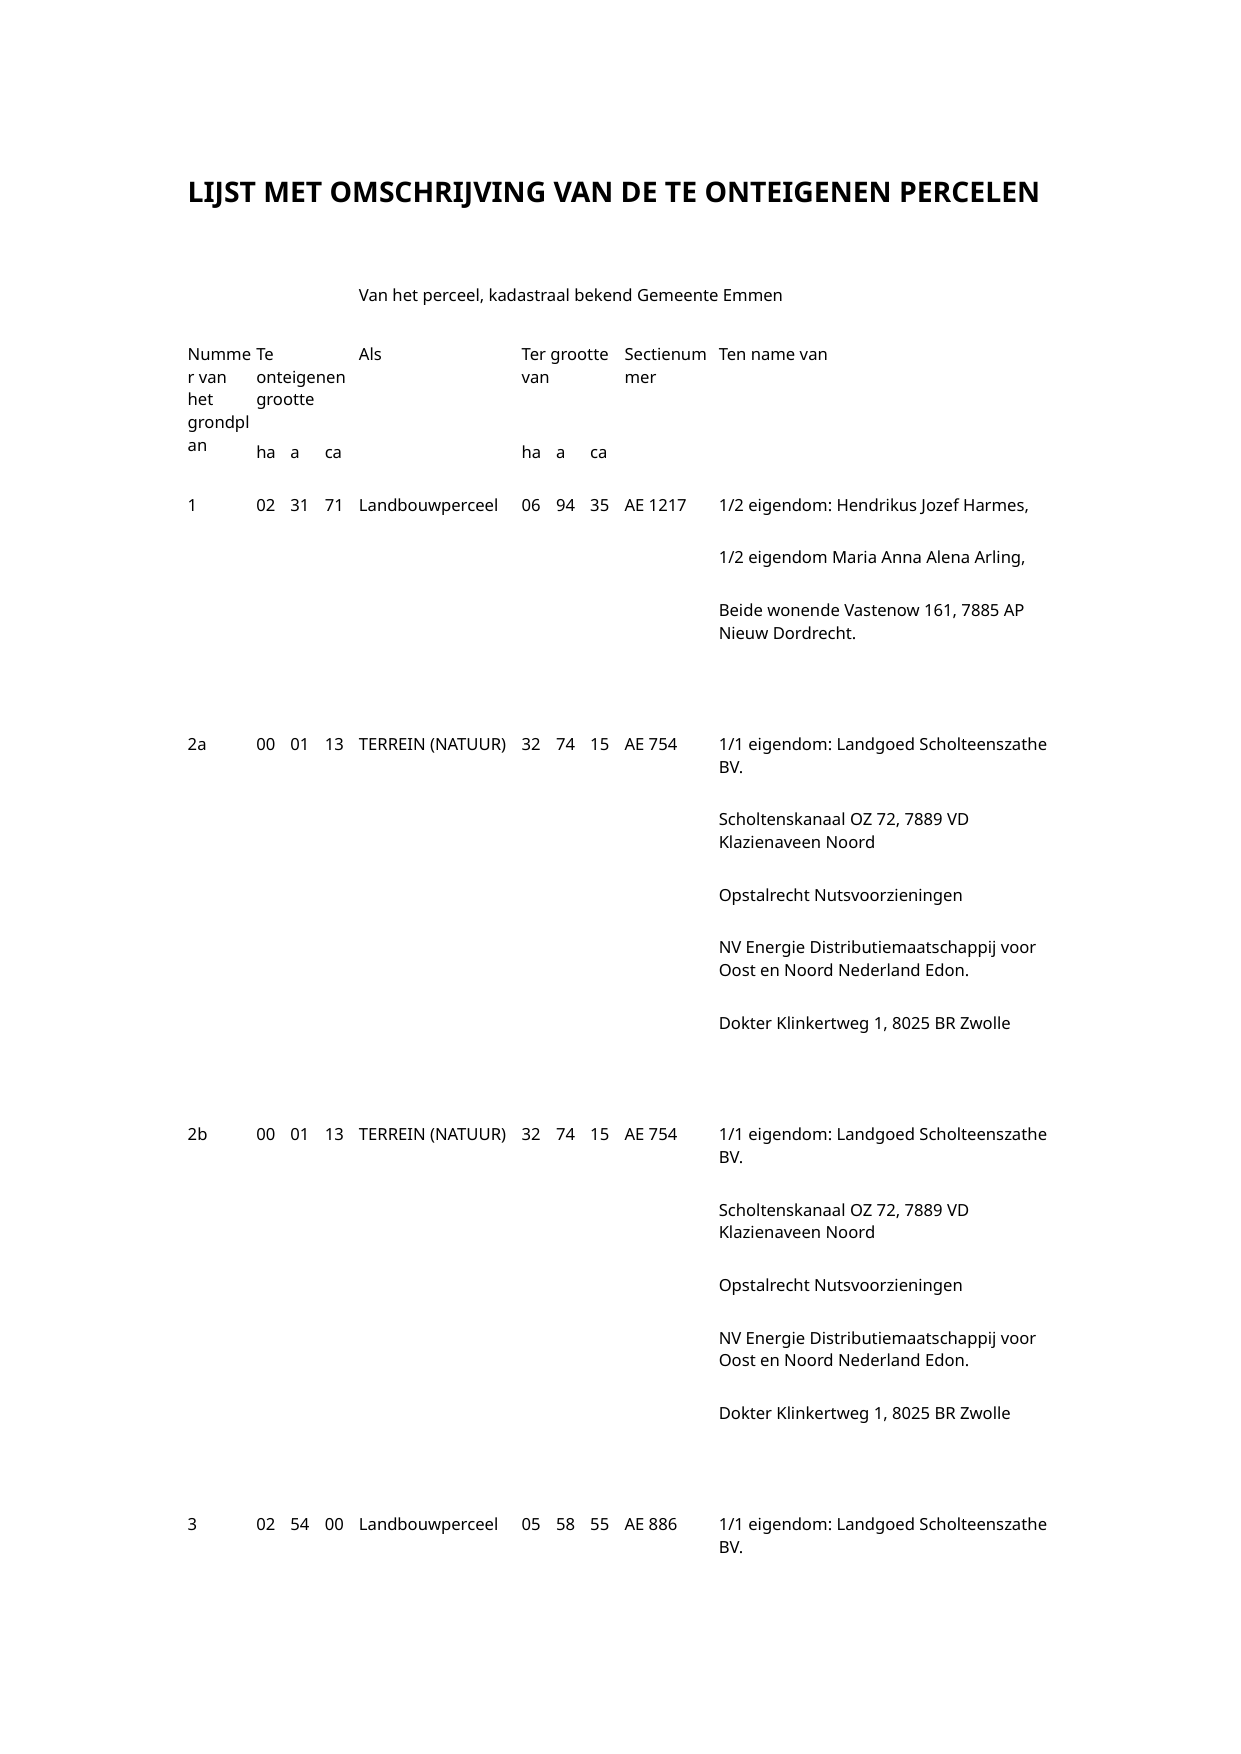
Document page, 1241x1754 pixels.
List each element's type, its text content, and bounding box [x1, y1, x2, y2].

table_cell 2a [188, 733, 256, 1064]
table_cell Landbouwperceel [359, 493, 521, 674]
table_cell Als [359, 343, 521, 493]
table_cell a [290, 441, 324, 493]
table_cell 05 [521, 1513, 556, 1588]
table_cell [188, 674, 256, 733]
table_cell [290, 1454, 324, 1513]
table_cell TERREIN (NATUUR) [359, 1123, 521, 1454]
table_cell [719, 1064, 1053, 1123]
table_cell [556, 674, 590, 733]
table_cell 1/1 eigendom: Landgoed Scholteenszathe BV. Scholtenskanaal OZ 72, 7889 VD Klazienaveen Noord Opstalrecht Nutsvoorzieningen NV Energie Distributiemaatschappij voor Oost en Noord Nederland Edon. Dokter Klinkertweg 1, 8025 BR Zwolle [719, 733, 1053, 1064]
table_cell [325, 1454, 359, 1513]
table_cell 55 [590, 1513, 624, 1588]
table_cell [256, 674, 290, 733]
table_cell 71 [325, 493, 359, 674]
table_cell a [556, 441, 590, 493]
table_cell 06 [521, 493, 556, 674]
table_cell [256, 1454, 290, 1513]
table_cell Sectienummer [624, 343, 718, 493]
table_cell [590, 1454, 624, 1513]
table_cell 2b [188, 1123, 256, 1454]
table_cell 58 [556, 1513, 590, 1588]
table_cell Ter grootte van [521, 343, 624, 441]
table_cell ha [256, 441, 290, 493]
table_cell [556, 1454, 590, 1513]
table_cell Landbouwperceel [359, 1513, 521, 1588]
table_cell AE 1217 [624, 493, 718, 674]
table_cell 94 [556, 493, 590, 674]
table_cell AE 754 [624, 1123, 718, 1454]
table_cell 32 [521, 1123, 556, 1454]
table_cell [188, 1454, 256, 1513]
table_cell TERREIN (NATUUR) [359, 733, 521, 1064]
table_cell [290, 674, 324, 733]
table_cell ca [590, 441, 624, 493]
table_cell AE 754 [624, 733, 718, 1064]
table_cell 74 [556, 1123, 590, 1454]
table_cell [624, 674, 718, 733]
table_cell [521, 1064, 556, 1123]
table_header Van het perceel, kadastraal bekend Gemeente Emmen [359, 284, 1053, 342]
table_cell 35 [590, 493, 624, 674]
subtitle LIJST MET OMSCHRIJVING VAN DE TE ONTEIGENEN PERCELEN [187, 172, 1053, 211]
table_cell [325, 1064, 359, 1123]
table_cell [359, 1454, 521, 1513]
table_cell 15 [590, 1123, 624, 1454]
table_cell ca [325, 441, 359, 493]
table_cell 00 [256, 1123, 290, 1454]
table_cell [256, 1064, 290, 1123]
table_cell 02 [256, 493, 290, 674]
table_cell [719, 674, 1053, 733]
table_cell [521, 1454, 556, 1513]
table_cell [624, 1454, 718, 1513]
table_cell Ten name van [719, 343, 1053, 493]
table_cell 1 [188, 493, 256, 674]
table_cell [590, 674, 624, 733]
table_cell [624, 1064, 718, 1123]
table_cell Nummer van het grondplan [188, 343, 256, 493]
table_cell [521, 674, 556, 733]
table_cell 02 [256, 1513, 290, 1588]
table_cell 01 [290, 1123, 324, 1454]
table_cell [325, 674, 359, 733]
table_cell 74 [556, 733, 590, 1064]
table_cell 00 [256, 733, 290, 1064]
table_cell 13 [325, 733, 359, 1064]
table_cell ha [521, 441, 556, 493]
table_cell 1/1 eigendom: Landgoed Scholteenszathe BV. [719, 1513, 1053, 1588]
table_cell 01 [290, 733, 324, 1064]
table_cell [290, 1064, 324, 1123]
table_cell [590, 1064, 624, 1123]
table_cell [359, 674, 521, 733]
table_cell Te onteigenen grootte [256, 343, 359, 441]
table_cell [719, 1454, 1053, 1513]
table_cell 3 [188, 1513, 256, 1588]
table_cell 32 [521, 733, 556, 1064]
table_cell 15 [590, 733, 624, 1064]
table_cell 1/2 eigendom: Hendrikus Jozef Harmes, 1/2 eigendom Maria Anna Alena Arling, Beide wonende Vastenow 161, 7885 AP Nieuw Dordrecht. [719, 493, 1053, 674]
table_cell 00 [325, 1513, 359, 1588]
table_cell [556, 1064, 590, 1123]
table_cell 31 [290, 493, 324, 674]
table_cell [188, 1064, 256, 1123]
table_header [188, 284, 359, 342]
table_cell 54 [290, 1513, 324, 1588]
table_cell 13 [325, 1123, 359, 1454]
table_cell AE 886 [624, 1513, 718, 1588]
table_cell [359, 1064, 521, 1123]
table_cell 1/1 eigendom: Landgoed Scholteenszathe BV. Scholtenskanaal OZ 72, 7889 VD Klazienaveen Noord Opstalrecht Nutsvoorzieningen NV Energie Distributiemaatschappij voor Oost en Noord Nederland Edon. Dokter Klinkertweg 1, 8025 BR Zwolle [719, 1123, 1053, 1454]
